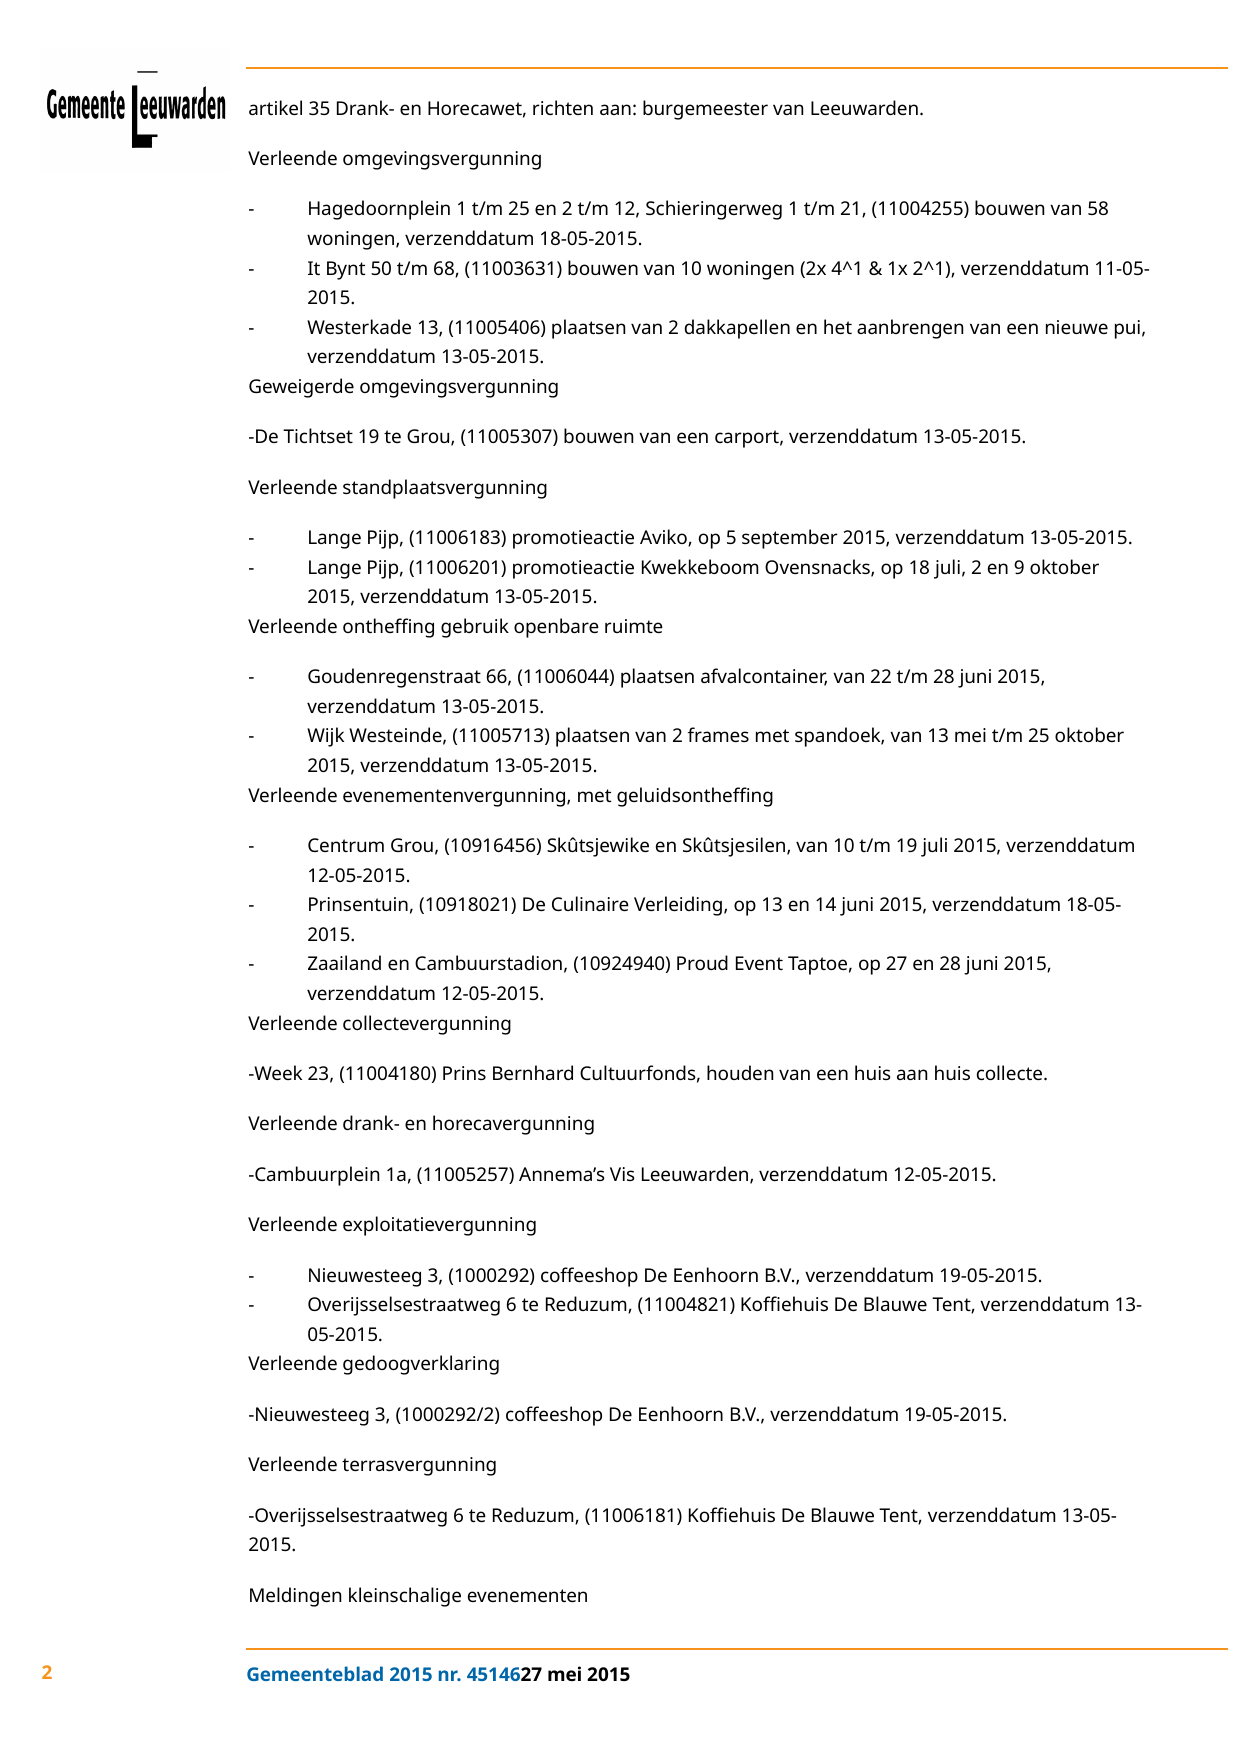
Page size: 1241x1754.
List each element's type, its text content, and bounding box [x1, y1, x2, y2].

text Verleende ontheffing gebruik openbare ruimte [248, 613, 1152, 639]
list Prinsentuin, (10918021) De Culinaire Verleiding, op 13 en 14 juni 2015, verzenddatum 18-05-2015. [248, 891, 1152, 947]
text Geweigerde omgevingsvergunning [248, 373, 1152, 399]
text Verleende collectevergunning [248, 1010, 1152, 1036]
text Verleende evenementenvergunning, met geluidsontheffing [248, 782, 1152, 808]
picture [41, 47, 231, 172]
text Verleende drank- en horecavergunning [248, 1111, 1152, 1136]
list Goudenregenstraat 66, (11006044) plaatsen afvalcontainer, van 22 t/m 28 juni 2015, verzenddatum 13-05-2015. [248, 663, 1152, 719]
list Nieuwesteeg 3, (1000292) coffeeshop De Eenhoorn B.V., verzenddatum 19-05-2015. [248, 1262, 1152, 1288]
text Verleende exploitatievergunning [248, 1211, 1152, 1237]
text -Nieuwesteeg 3, (1000292/2) coffeeshop De Eenhoorn B.V., verzenddatum 19-05-2015. [248, 1401, 1152, 1427]
list Centrum Grou, (10916456) Skûtsjewike en Skûtsjesilen, van 10 t/m 19 juli 2015, verzenddatum 12-05-2015. [248, 832, 1152, 888]
list Lange Pijp, (11006183) promotieactie Aviko, op 5 september 2015, verzenddatum 13-05-2015. [248, 524, 1152, 550]
text -Cambuurplein 1a, (11005257) Annema’s Vis Leeuwarden, verzenddatum 12-05-2015. [248, 1161, 1152, 1187]
text -Overijsselsestraatweg 6 te Reduzum, (11006181) Koffiehuis De Blauwe Tent, verzenddatum 13-05-2015. [248, 1502, 1152, 1557]
list Overijsselsestraatweg 6 te Reduzum, (11004821) Koffiehuis De Blauwe Tent, verzenddatum 13-05-2015. [248, 1291, 1152, 1347]
text Verleende standplaatsvergunning [248, 474, 1152, 500]
list Hagedoornplein 1 t/m 25 en 2 t/m 12, Schieringerweg 1 t/m 21, (11004255) bouwen van 58 woningen, verzenddatum 18-05-2015. [248, 196, 1152, 251]
list Zaailand en Cambuurstadion, (10924940) Proud Event Taptoe, op 27 en 28 juni 2015, verzenddatum 12-05-2015. [248, 951, 1152, 1006]
text Verleende omgevingsvergunning [248, 145, 1152, 171]
text -Week 23, (11004180) Prins Bernhard Cultuurfonds, houden van een huis aan huis collecte. [248, 1060, 1152, 1086]
list It Bynt 50 t/m 68, (11003631) bouwen van 10 woningen (2x 4^1 & 1x 2^1), verzenddatum 11-05-2015. [248, 255, 1152, 310]
list Wijk Westeinde, (11005713) plaatsen van 2 frames met spandoek, van 13 mei t/m 25 oktober 2015, verzenddatum 13-05-2015. [248, 723, 1152, 778]
text Verleende terrasvergunning [248, 1451, 1152, 1477]
text artikel 35 Drank- en Horecawet, richten aan: burgemeester van Leeuwarden. [248, 95, 1152, 121]
list Lange Pijp, (11006201) promotieactie Kwekkeboom Ovensnacks, op 18 juli, 2 en 9 oktober 2015, verzenddatum 13-05-2015. [248, 554, 1152, 609]
text Meldingen kleinschalige evenementen [248, 1582, 1152, 1608]
text Verleende gedoogverklaring [248, 1351, 1152, 1376]
text -De Tichtset 19 te Grou, (11005307) bouwen van een carport, verzenddatum 13-05-2015. [248, 423, 1152, 449]
list Westerkade 13, (11005406) plaatsen van 2 dakkapellen en het aanbrengen van een nieuwe pui, verzenddatum 13-05-2015. [248, 314, 1152, 369]
